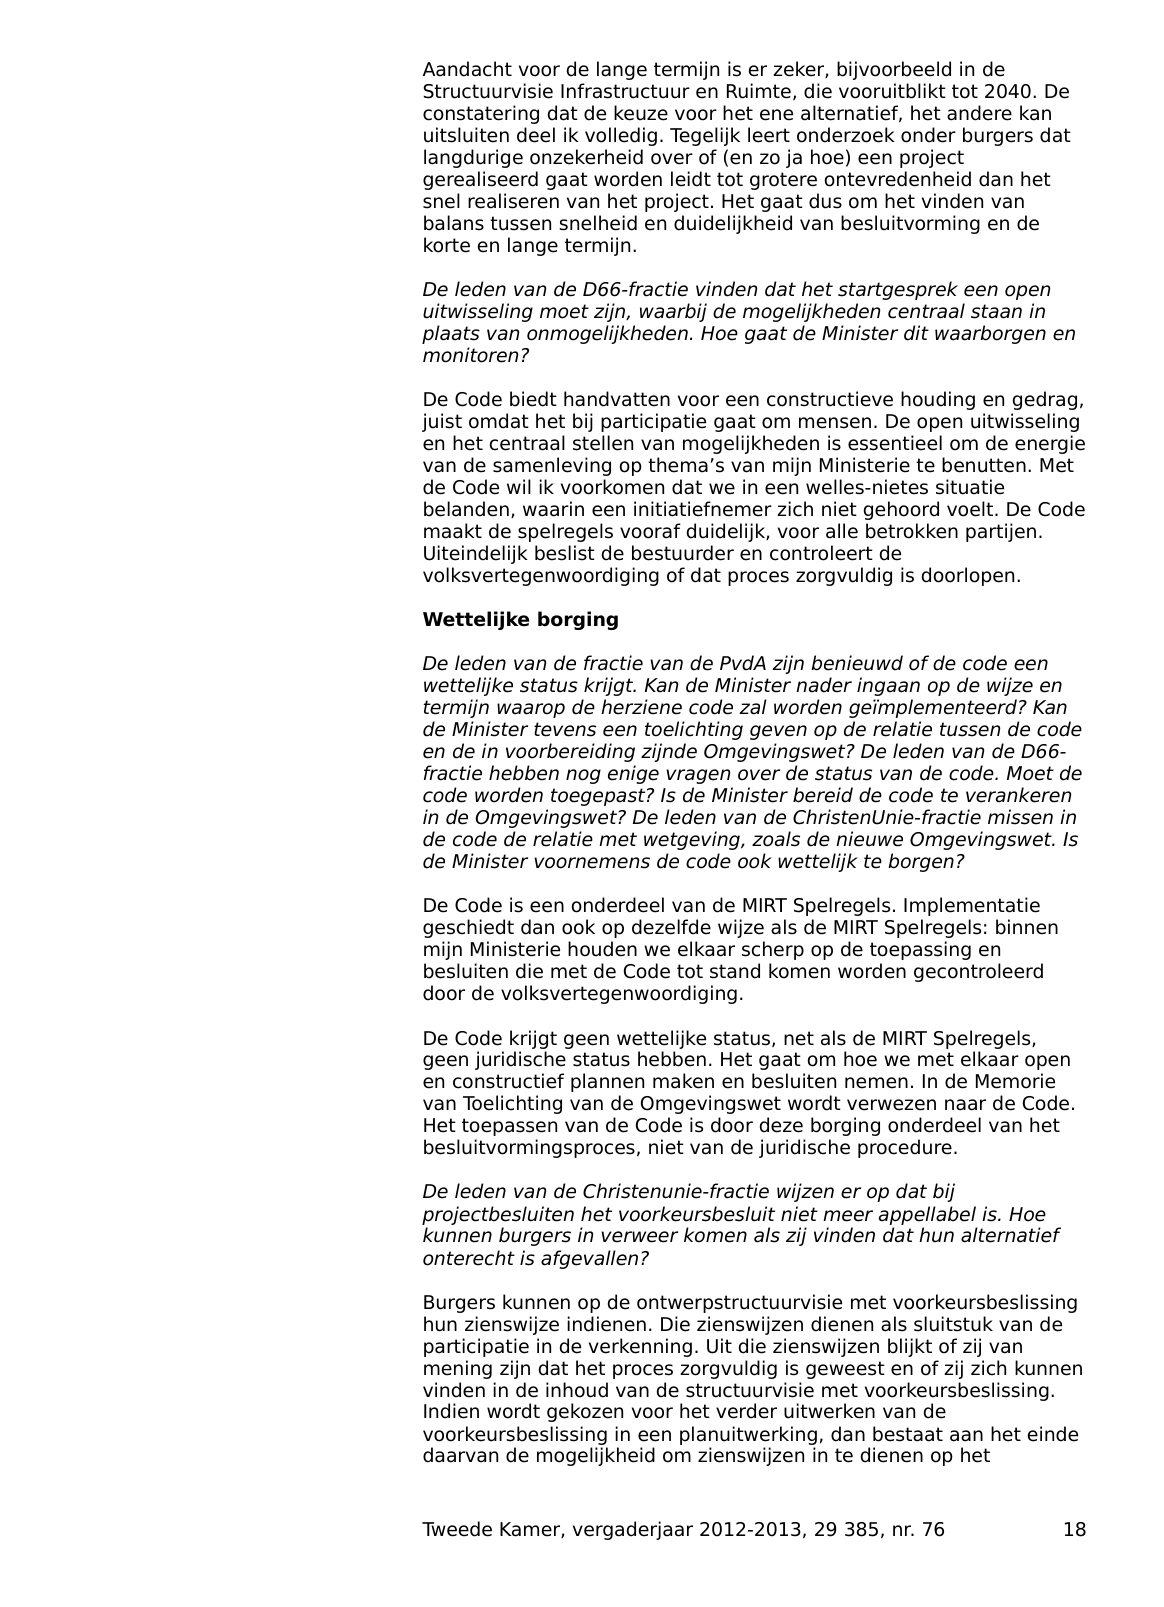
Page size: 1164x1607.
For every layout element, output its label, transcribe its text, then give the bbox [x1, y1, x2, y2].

text De leden van de D66-fractie vinden dat het startgesprek een open uitwisseling moet zijn, waarbij de mogelijkheden centraal staan in plaats van onmogelijkheden. Hoe gaat de Minister dit waarborgen en monitoren? [422, 279, 1087, 367]
subtitle Wettelijke borging [422, 609, 1087, 631]
text Aandacht voor de lange termijn is er zeker, bijvoorbeeld in de Structuurvisie Infrastructuur en Ruimte, die vooruitblikt tot 2040. De constatering dat de keuze voor het ene alternatief, het andere kan uitsluiten deel ik volledig. Tegelijk leert onderzoek onder burgers dat langdurige onzekerheid over of (en zo ja hoe) een project gerealiseerd gaat worden leidt tot grotere ontevredenheid dan het snel realiseren van het project. Het gaat dus om het vinden van balans tussen snelheid en duidelijkheid van besluitvorming en de korte en lange termijn. [422, 59, 1087, 257]
text De Code is een onderdeel van de MIRT Spelregels. Implementatie geschiedt dan ook op dezelfde wijze als de MIRT Spelregels: binnen mijn Ministerie houden we elkaar scherp op de toepassing en besluiten die met de Code tot stand komen worden gecontroleerd door de volksvertegenwoordiging. [422, 895, 1087, 1005]
text Burgers kunnen op de ontwerpstructuurvisie met voorkeursbeslissing hun zienswijze indienen. Die zienswijzen dienen als sluitstuk van de participatie in de verkenning. Uit die zienswijzen blijkt of zij van mening zijn dat het proces zorgvuldig is geweest en of zij zich kunnen vinden in de inhoud van de structuurvisie met voorkeursbeslissing. Indien wordt gekozen voor het verder uitwerken van de voorkeursbeslissing in een planuitwerking, dan bestaat aan het einde daarvan de mogelijkheid om zienswijzen in te dienen op het [422, 1292, 1087, 1467]
text De leden van de Christenunie-fractie wijzen er op dat bij projectbesluiten het voorkeursbesluit niet meer appellabel is. Hoe kunnen burgers in verweer komen als zij vinden dat hun alternatief onterecht is afgevallen? [422, 1181, 1087, 1269]
text De leden van de fractie van de PvdA zijn benieuwd of de code een wettelijke status krijgt. Kan de Minister nader ingaan op de wijze en termijn waarop de herziene code zal worden geïmplementeerd? Kan de Minister tevens een toelichting geven op de relatie tussen de code en de in voorbereiding zijnde Omgevingswet? De leden van de D66-fractie hebben nog enige vragen over de status van de code. Moet de code worden toegepast? Is de Minister bereid de code te verankeren in de Omgevingswet? De leden van de ChristenUnie-fractie missen in de code de relatie met wetgeving, zoals de nieuwe Omgevingswet. Is de Minister voornemens de code ook wettelijk te borgen? [422, 653, 1087, 873]
text De Code krijgt geen wettelijke status, net als de MIRT Spelregels, geen juridische status hebben. Het gaat om hoe we met elkaar open en constructief plannen maken en besluiten nemen. In de Memorie van Toelichting van de Omgevingswet wordt verwezen naar de Code. Het toepassen van de Code is door deze borging onderdeel van het besluitvormingsproces, niet van de juridische procedure. [422, 1027, 1087, 1159]
text De Code biedt handvatten voor een constructieve houding en gedrag, juist omdat het bij participatie gaat om mensen. De open uitwisseling en het centraal stellen van mogelijkheden is essentieel om de energie van de samenleving op thema’s van mijn Ministerie te benutten. Met de Code wil ik voorkomen dat we in een welles-nietes situatie belanden, waarin een initiatiefnemer zich niet gehoord voelt. De Code maakt de spelregels vooraf duidelijk, voor alle betrokken partijen. Uiteindelijk beslist de bestuurder en controleert de volksvertegenwoordiging of dat proces zorgvuldig is doorlopen. [422, 389, 1087, 587]
